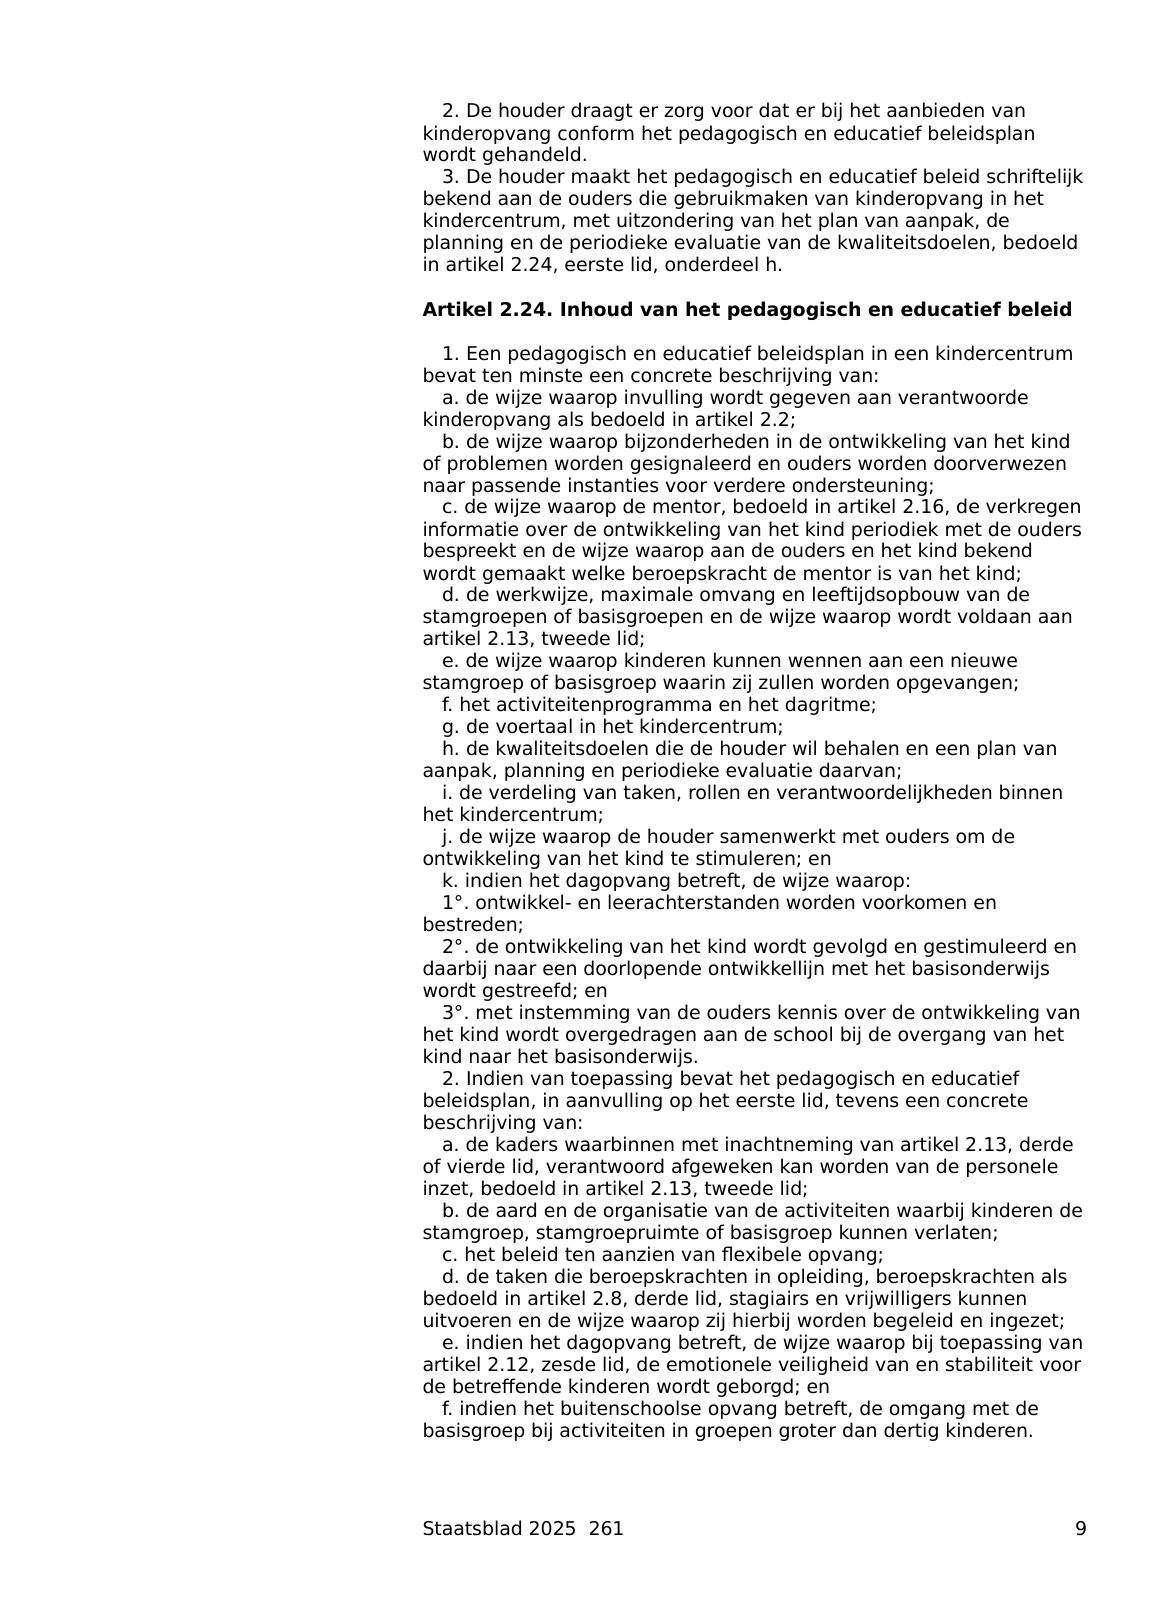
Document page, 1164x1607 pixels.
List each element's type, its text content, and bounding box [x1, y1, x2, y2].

text k. indien het dagopvang betreft, de wijze waarop: [422, 870, 1087, 892]
text c. de wijze waarop de mentor, bedoeld in artikel 2.16, de verkregen informatie over de ontwikkeling van het kind periodiek met de ouders bespreekt en de wijze waarop aan de ouders en het kind bekend wordt gemaakt welke beroepskracht de mentor is van het kind; [422, 496, 1087, 584]
text b. de wijze waarop bijzonderheden in de ontwikkeling van het kind of problemen worden gesignaleerd en ouders worden doorverwezen naar passende instanties voor verdere ondersteuning; [422, 431, 1087, 496]
text 2. De houder draagt er zorg voor dat er bij het aanbieden van kinderopvang conform het pedagogisch en educatief beleidsplan wordt gehandeld. [422, 100, 1087, 166]
text 1°. ontwikkel- en leerachterstanden worden voorkomen en bestreden; [422, 892, 1087, 936]
text d. de werkwijze, maximale omvang en leeftijdsopbouw van de stamgroepen of basisgroepen en de wijze waarop wordt voldaan aan artikel 2.13, tweede lid; [422, 584, 1087, 650]
text f. het activiteitenprogramma en het dagritme; [422, 694, 1087, 716]
text i. de verdeling van taken, rollen en verantwoordelijkheden binnen het kindercentrum; [422, 782, 1087, 826]
text a. de kaders waarbinnen met inachtneming van artikel 2.13, derde of vierde lid, verantwoord afgeweken kan worden van de personele inzet, bedoeld in artikel 2.13, tweede lid; [422, 1134, 1087, 1200]
text g. de voertaal in het kindercentrum; [422, 716, 1087, 738]
text 3. De houder maakt het pedagogisch en educatief beleid schriftelijk bekend aan de ouders die gebruikmaken van kinderopvang in het kindercentrum, met uitzondering van het plan van aanpak, de planning en de periodieke evaluatie van de kwaliteitsdoelen, bedoeld in artikel 2.24, eerste lid, onderdeel h. [422, 166, 1087, 276]
text 3°. met instemming van de ouders kennis over de ontwikkeling van het kind wordt overgedragen aan de school bij de overgang van het kind naar het basisonderwijs. [422, 1002, 1087, 1068]
text e. indien het dagopvang betreft, de wijze waarop bij toepassing van artikel 2.12, zesde lid, de emotionele veiligheid van en stabiliteit voor de betreffende kinderen wordt geborgd; en [422, 1332, 1087, 1398]
text 1. Een pedagogisch en educatief beleidsplan in een kindercentrum bevat ten minste een concrete beschrijving van: [422, 343, 1087, 387]
text d. de taken die beroepskrachten in opleiding, beroepskrachten als bedoeld in artikel 2.8, derde lid, stagiairs en vrijwilligers kunnen uitvoeren en de wijze waarop zij hierbij worden begeleid en ingezet; [422, 1266, 1087, 1332]
text 2°. de ontwikkeling van het kind wordt gevolgd en gestimuleerd en daarbij naar een doorlopende ontwikkellijn met het basisonderwijs wordt gestreefd; en [422, 936, 1087, 1002]
text f. indien het buitenschoolse opvang betreft, de omgang met de basisgroep bij activiteiten in groepen groter dan dertig kinderen. [422, 1398, 1087, 1442]
text 2. Indien van toepassing bevat het pedagogisch en educatief beleidsplan, in aanvulling op het eerste lid, tevens een concrete beschrijving van: [422, 1068, 1087, 1134]
subtitle Artikel 2.24. Inhoud van het pedagogisch en educatief beleid [422, 298, 1087, 320]
text h. de kwaliteitsdoelen die de houder wil behalen en een plan van aanpak, planning en periodieke evaluatie daarvan; [422, 738, 1087, 782]
text j. de wijze waarop de houder samenwerkt met ouders om de ontwikkeling van het kind te stimuleren; en [422, 826, 1087, 870]
text a. de wijze waarop invulling wordt gegeven aan verantwoorde kinderopvang als bedoeld in artikel 2.2; [422, 387, 1087, 431]
text c. het beleid ten aanzien van flexibele opvang; [422, 1244, 1087, 1266]
text e. de wijze waarop kinderen kunnen wennen aan een nieuwe stamgroep of basisgroep waarin zij zullen worden opgevangen; [422, 650, 1087, 694]
text b. de aard en de organisatie van de activiteiten waarbij kinderen de stamgroep, stamgroepruimte of basisgroep kunnen verlaten; [422, 1200, 1087, 1244]
